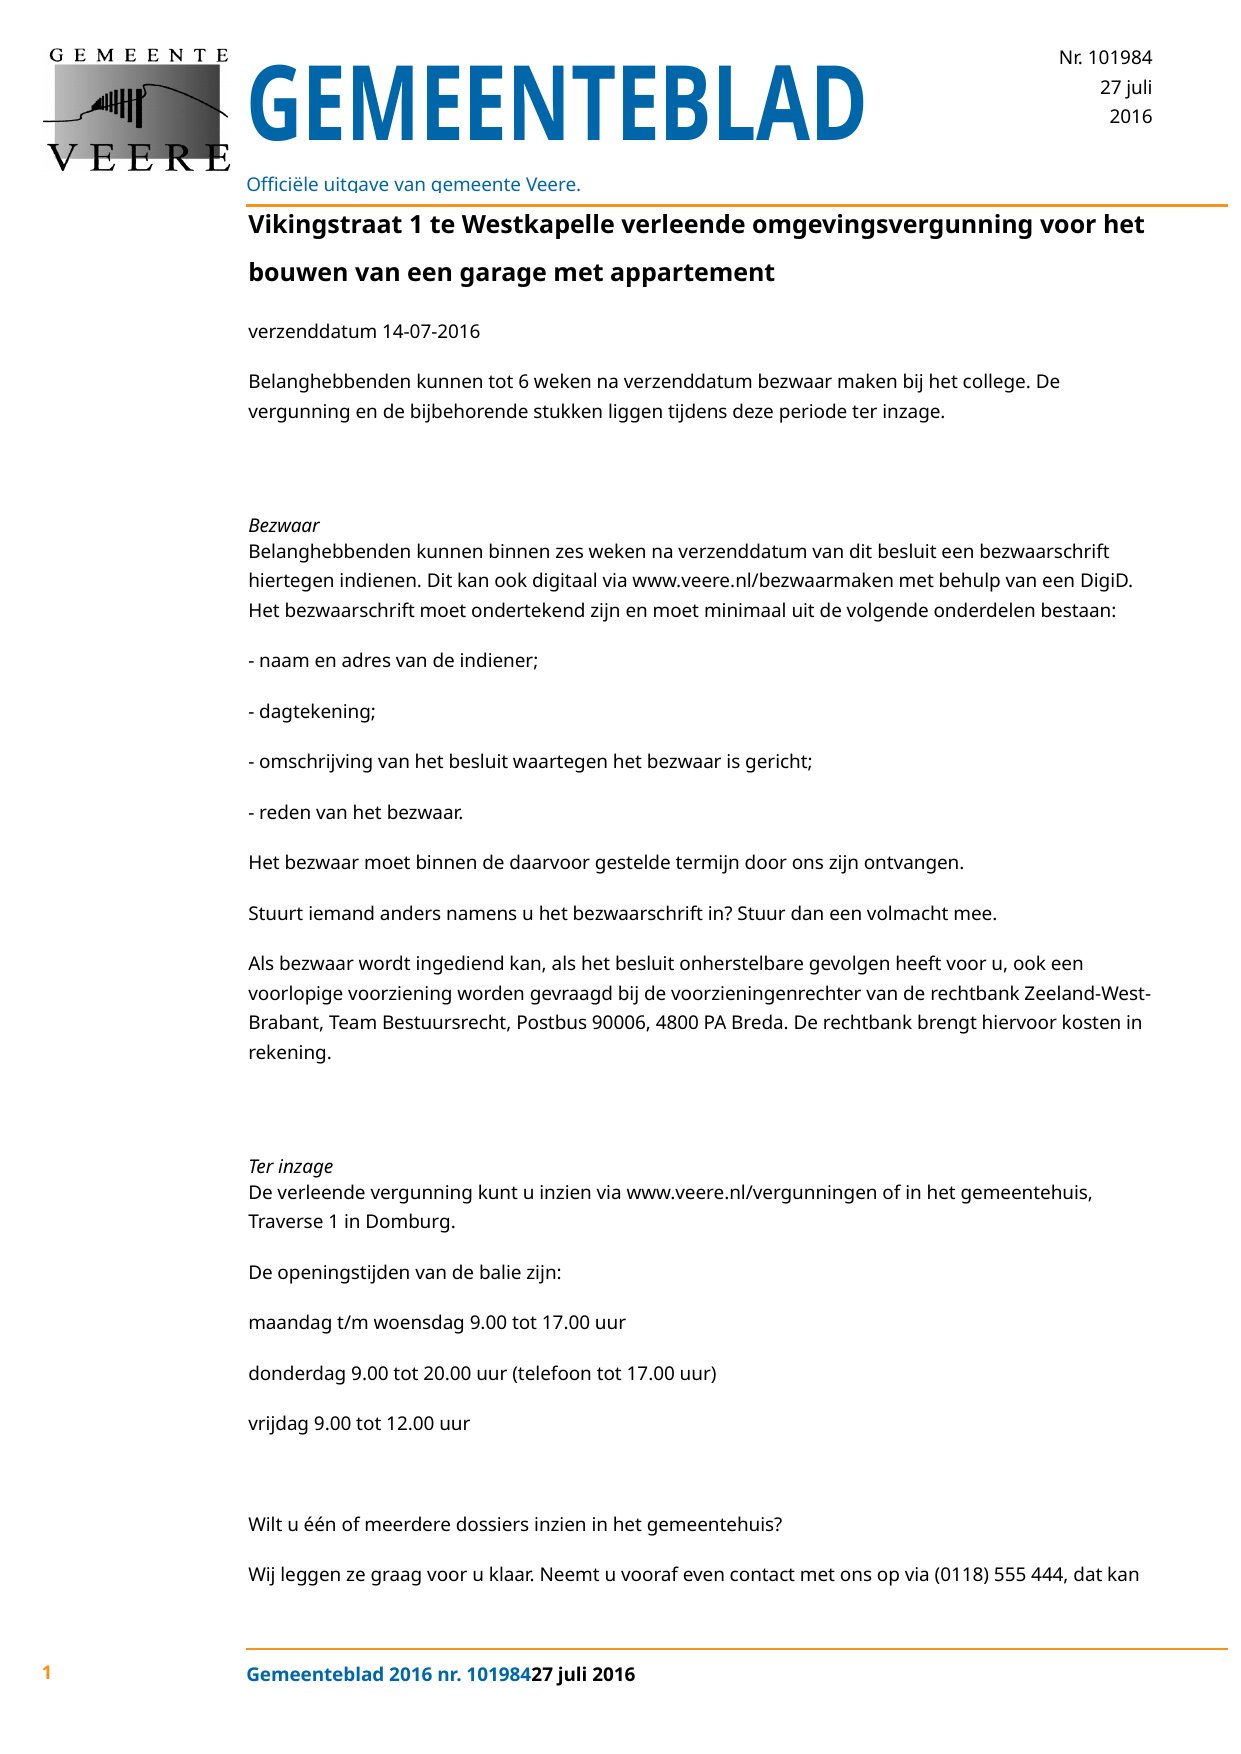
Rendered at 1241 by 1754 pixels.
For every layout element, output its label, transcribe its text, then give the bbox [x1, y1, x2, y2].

text Wilt u één of meerdere dossiers inzien in het gemeentehuis? [248, 1511, 1152, 1537]
text donderdag 9.00 tot 20.00 uur (telefoon tot 17.00 uur) [248, 1360, 1152, 1386]
text maandag t/m woensdag 9.00 tot 17.00 uur [248, 1309, 1152, 1335]
text Vikingstraat 1 te Westkapelle verleende omgevingsvergunning voor het bouwen van een garage met appartement [248, 207, 1152, 288]
text De verleende vergunning kunt u inzien via www.veere.nl/vergunningen of in het gemeentehuis, Traverse 1 in Domburg. [248, 1179, 1152, 1234]
text Als bezwaar wordt ingediend kan, als het besluit onherstelbare gevolgen heeft voor u, ook een voorlopige voorziening worden gevraagd bij de voorzieningenrechter van de rechtbank Zeeland-West-Brabant, Team Bestuursrecht, Postbus 90006, 4800 PA Breda. De rechtbank brengt hiervoor kosten in rekening. [248, 950, 1152, 1064]
text vrijdag 9.00 tot 12.00 uur [248, 1410, 1152, 1436]
text - reden van het bezwaar. [248, 799, 1152, 824]
text - dagtekening; [248, 698, 1152, 724]
text - omschrijving van het besluit waartegen het bezwaar is gericht; [248, 748, 1152, 774]
text Het bezwaar moet binnen de daarvoor gestelde termijn door ons zijn ontvangen. [248, 849, 1152, 875]
text Belanghebbenden kunnen tot 6 weken na verzenddatum bezwaar maken bij het college. De vergunning en de bijbehorende stukken liggen tijdens deze periode ter inzage. [248, 368, 1152, 424]
text Stuurt iemand anders namens u het bezwaarschrift in? Stuur dan een volmacht mee. [248, 900, 1152, 925]
text Bezwaar [248, 512, 1152, 538]
text verzenddatum 14-07-2016 [248, 318, 1152, 344]
picture [41, 47, 231, 172]
text Wij leggen ze graag voor u klaar. Neemt u vooraf even contact met ons op via (0118) 555 444, dat kan [248, 1561, 1152, 1587]
text De openingstijden van de balie zijn: [248, 1259, 1152, 1285]
text Ter inzage [248, 1153, 1152, 1179]
text - naam en adres van de indiener; [248, 648, 1152, 673]
text Belanghebbenden kunnen binnen zes weken na verzenddatum van dit besluit een bezwaarschrift hiertegen indienen. Dit kan ook digitaal via www.veere.nl/bezwaarmaken met behulp van een DigiD. Het bezwaarschrift moet ondertekend zijn en moet minimaal uit de volgende onderdelen bestaan: [248, 538, 1152, 623]
